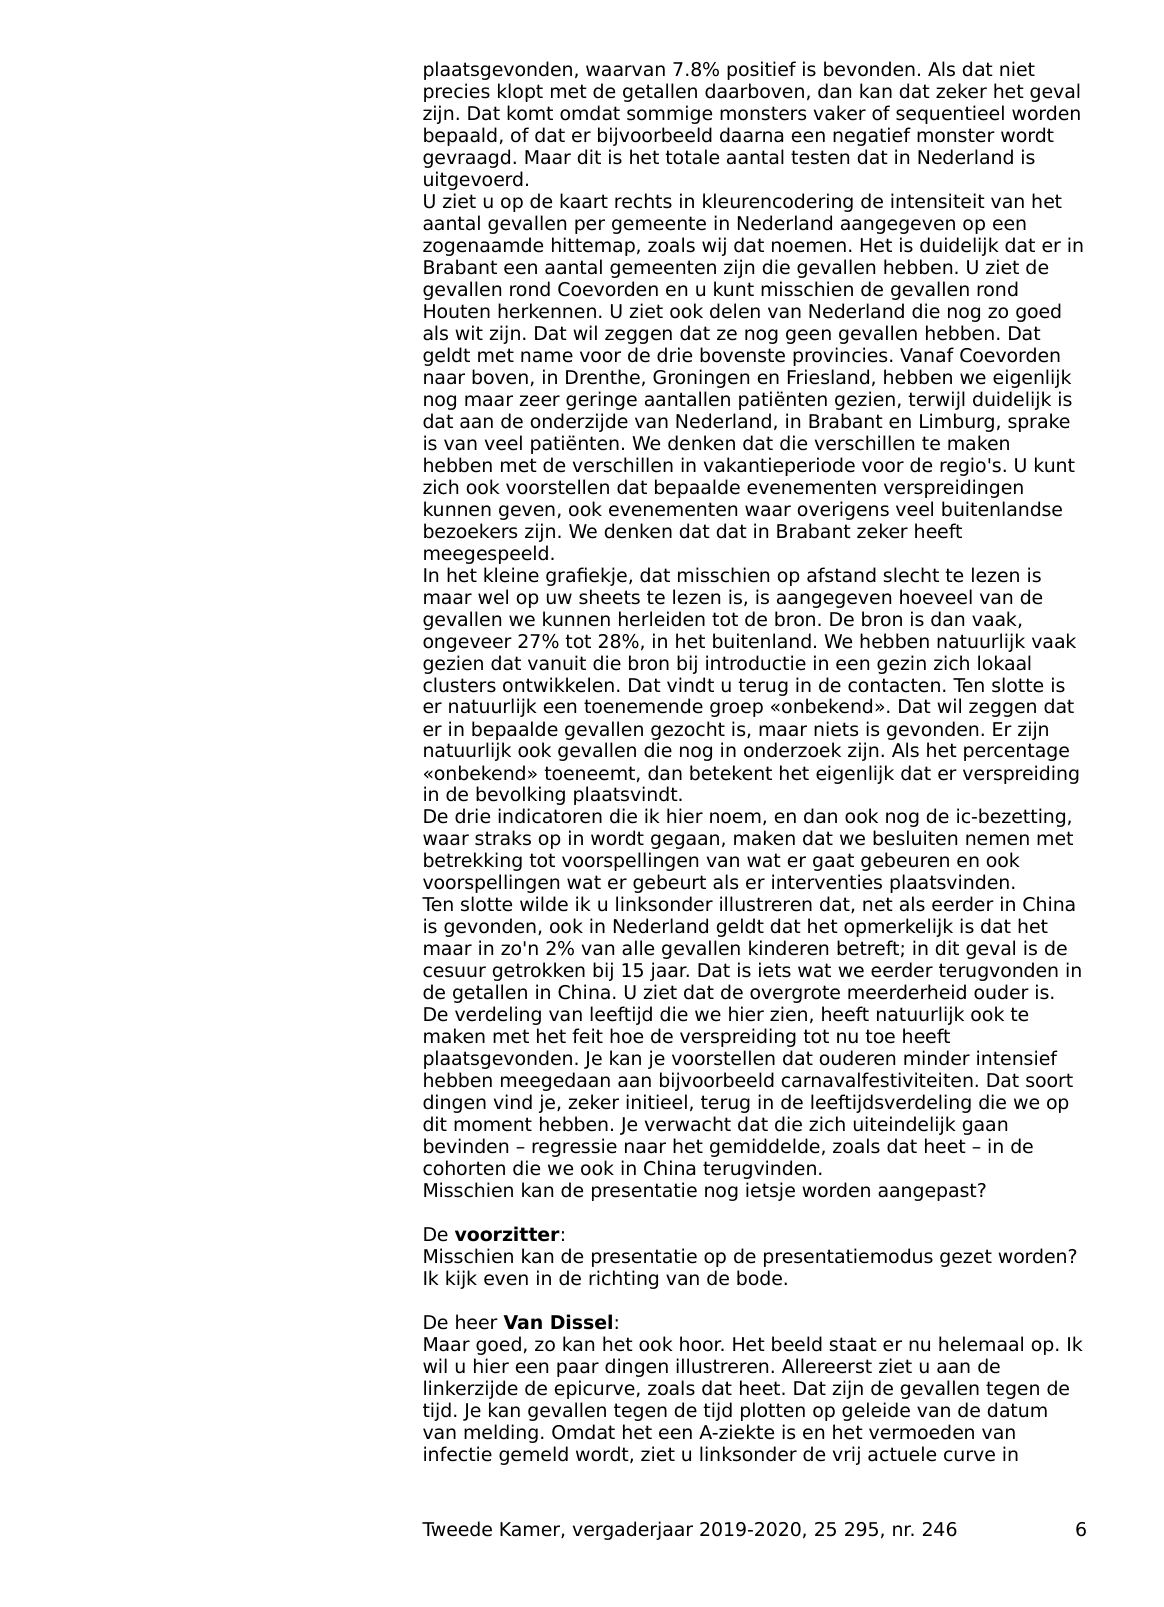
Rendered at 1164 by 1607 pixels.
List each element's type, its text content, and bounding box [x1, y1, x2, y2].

text Misschien kan de presentatie op de presentatiemodus gezet worden? Ik kijk even in de richting van de bode. [422, 1246, 1087, 1290]
text De drie indicatoren die ik hier noem, en dan ook nog de ic-bezetting, waar straks op in wordt gegaan, maken dat we besluiten nemen met betrekking tot voorspellingen van wat er gaat gebeuren en ook voorspellingen wat er gebeurt als er interventies plaatsvinden. [422, 806, 1087, 894]
text De heer Van Dissel: [422, 1312, 1087, 1334]
text U ziet u op de kaart rechts in kleurencodering de intensiteit van het aantal gevallen per gemeente in Nederland aangegeven op een zogenaamde hittemap, zoals wij dat noemen. Het is duidelijk dat er in Brabant een aantal gemeenten zijn die gevallen hebben. U ziet de gevallen rond Coevorden en u kunt misschien de gevallen rond Houten herkennen. U ziet ook delen van Nederland die nog zo goed als wit zijn. Dat wil zeggen dat ze nog geen gevallen hebben. Dat geldt met name voor de drie bovenste provincies. Vanaf Coevorden naar boven, in Drenthe, Groningen en Friesland, hebben we eigenlijk nog maar zeer geringe aantallen patiënten gezien, terwijl duidelijk is dat aan de onderzijde van Nederland, in Brabant en Limburg, sprake is van veel patiënten. We denken dat die verschillen te maken hebben met de verschillen in vakantieperiode voor de regio's. U kunt zich ook voorstellen dat bepaalde evenementen verspreidingen kunnen geven, ook evenementen waar overigens veel buitenlandse bezoekers zijn. We denken dat dat in Brabant zeker heeft meegespeeld. [422, 191, 1087, 564]
text Maar goed, zo kan het ook hoor. Het beeld staat er nu helemaal op. Ik wil u hier een paar dingen illustreren. Allereerst ziet u aan de linkerzijde de epicurve, zoals dat heet. Dat zijn de gevallen tegen de tijd. Je kan gevallen tegen de tijd plotten op geleide van de datum van melding. Omdat het een A-ziekte is en het vermoeden van infectie gemeld wordt, ziet u linksonder de vrij actuele curve in [422, 1334, 1087, 1466]
text Misschien kan de presentatie nog ietsje worden aangepast? [422, 1180, 1087, 1202]
text In het kleine grafiekje, dat misschien op afstand slecht te lezen is maar wel op uw sheets te lezen is, is aangegeven hoeveel van de gevallen we kunnen herleiden tot de bron. De bron is dan vaak, ongeveer 27% tot 28%, in het buitenland. We hebben natuurlijk vaak gezien dat vanuit die bron bij introductie in een gezin zich lokaal clusters ontwikkelen. Dat vindt u terug in de contacten. Ten slotte is er natuurlijk een toenemende groep «onbekend». Dat wil zeggen dat er in bepaalde gevallen gezocht is, maar niets is gevonden. Er zijn natuurlijk ook gevallen die nog in onderzoek zijn. Als het percentage «onbekend» toeneemt, dan betekent het eigenlijk dat er verspreiding in de bevolking plaatsvindt. [422, 564, 1087, 806]
text plaatsgevonden, waarvan 7.8% positief is bevonden. Als dat niet precies klopt met de getallen daarboven, dan kan dat zeker het geval zijn. Dat komt omdat sommige monsters vaker of sequentieel worden bepaald, of dat er bijvoorbeeld daarna een negatief monster wordt gevraagd. Maar dit is het totale aantal testen dat in Nederland is uitgevoerd. [422, 59, 1087, 191]
text Ten slotte wilde ik u linksonder illustreren dat, net als eerder in China is gevonden, ook in Nederland geldt dat het opmerkelijk is dat het maar in zo'n 2% van alle gevallen kinderen betreft; in dit geval is de cesuur getrokken bij 15 jaar. Dat is iets wat we eerder terugvonden in de getallen in China. U ziet dat de overgrote meerderheid ouder is. De verdeling van leeftijd die we hier zien, heeft natuurlijk ook te maken met het feit hoe de verspreiding tot nu toe heeft plaatsgevonden. Je kan je voorstellen dat ouderen minder intensief hebben meegedaan aan bijvoorbeeld carnavalfestiviteiten. Dat soort dingen vind je, zeker initieel, terug in de leeftijdsverdeling die we op dit moment hebben. Je verwacht dat die zich uiteindelijk gaan bevinden – regressie naar het gemiddelde, zoals dat heet – in de cohorten die we ook in China terugvinden. [422, 894, 1087, 1180]
text De voorzitter: [422, 1224, 1087, 1246]
